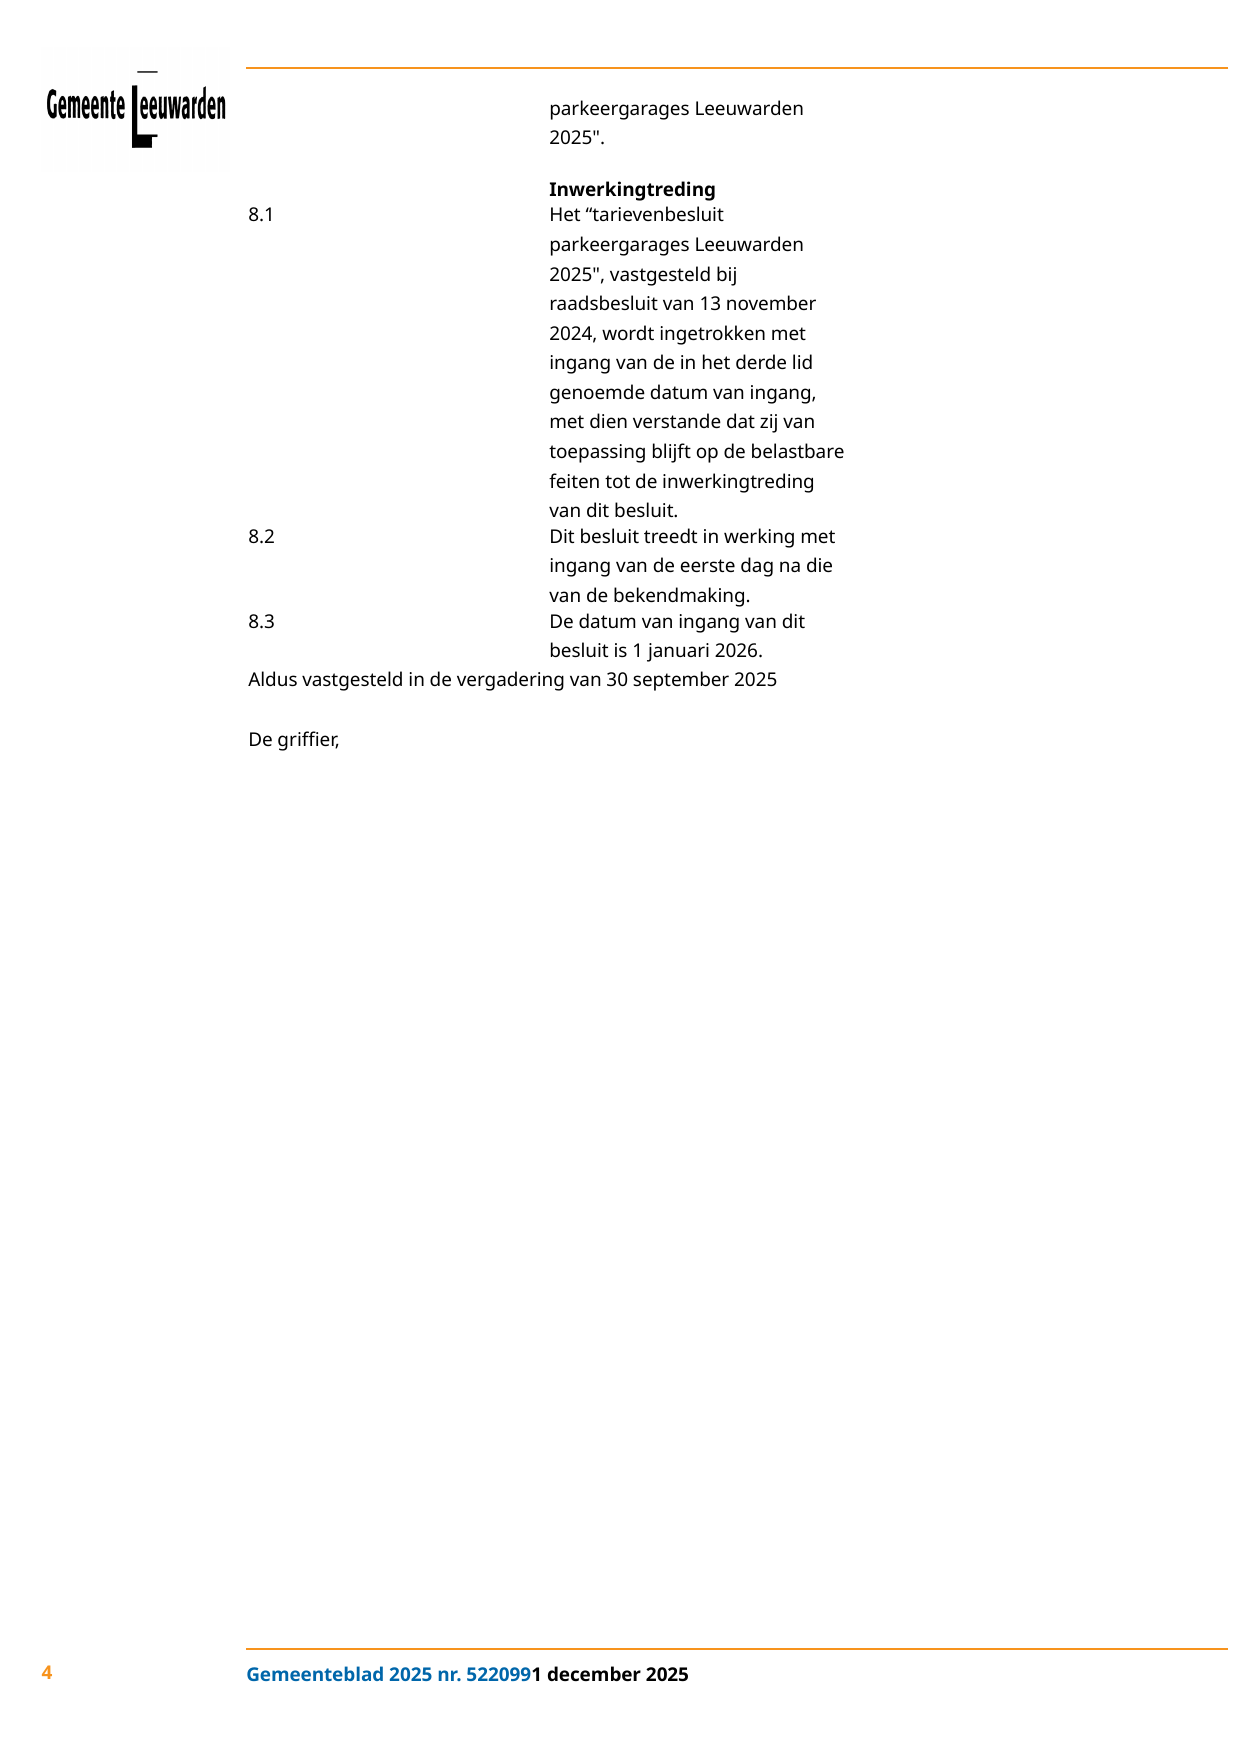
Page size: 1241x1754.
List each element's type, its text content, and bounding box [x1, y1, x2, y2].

table_cell [248, 95, 549, 150]
table_cell parkeergarages Leeuwarden 2025". [549, 95, 850, 150]
table_cell [850, 95, 1152, 150]
text Aldus vastgesteld in de vergadering van 30 september 2025 [248, 667, 1152, 692]
table_cell [850, 523, 1152, 608]
table_cell De datum van ingang van dit besluit is 1 januari 2026. [549, 608, 850, 663]
table_cell [850, 202, 1152, 523]
table_cell [248, 176, 549, 202]
table_cell Het “tarievenbesluit parkeergarages Leeuwarden 2025", vastgesteld bij raadsbesluit van 13 november 2024, wordt ingetrokken met ingang van de in het derde lid genoemde datum van ingang, met dien verstande dat zij van toepassing blijft op de belastbare feiten tot de inwerkingtreding van dit besluit. [549, 202, 850, 523]
text De griffier, [248, 726, 1152, 751]
table_cell Dit besluit treedt in werking met ingang van de eerste dag na die van de bekendmaking. [549, 523, 850, 608]
picture [41, 47, 231, 172]
table_cell 8.1 [248, 202, 549, 523]
table_cell [850, 150, 1152, 176]
table_cell 8.2 [248, 523, 549, 608]
table_cell 8.3 [248, 608, 549, 663]
table_cell [850, 608, 1152, 663]
table_cell [850, 176, 1152, 202]
table_cell [549, 150, 850, 176]
table_cell [248, 150, 549, 176]
table_cell Inwerkingtreding [549, 176, 850, 202]
